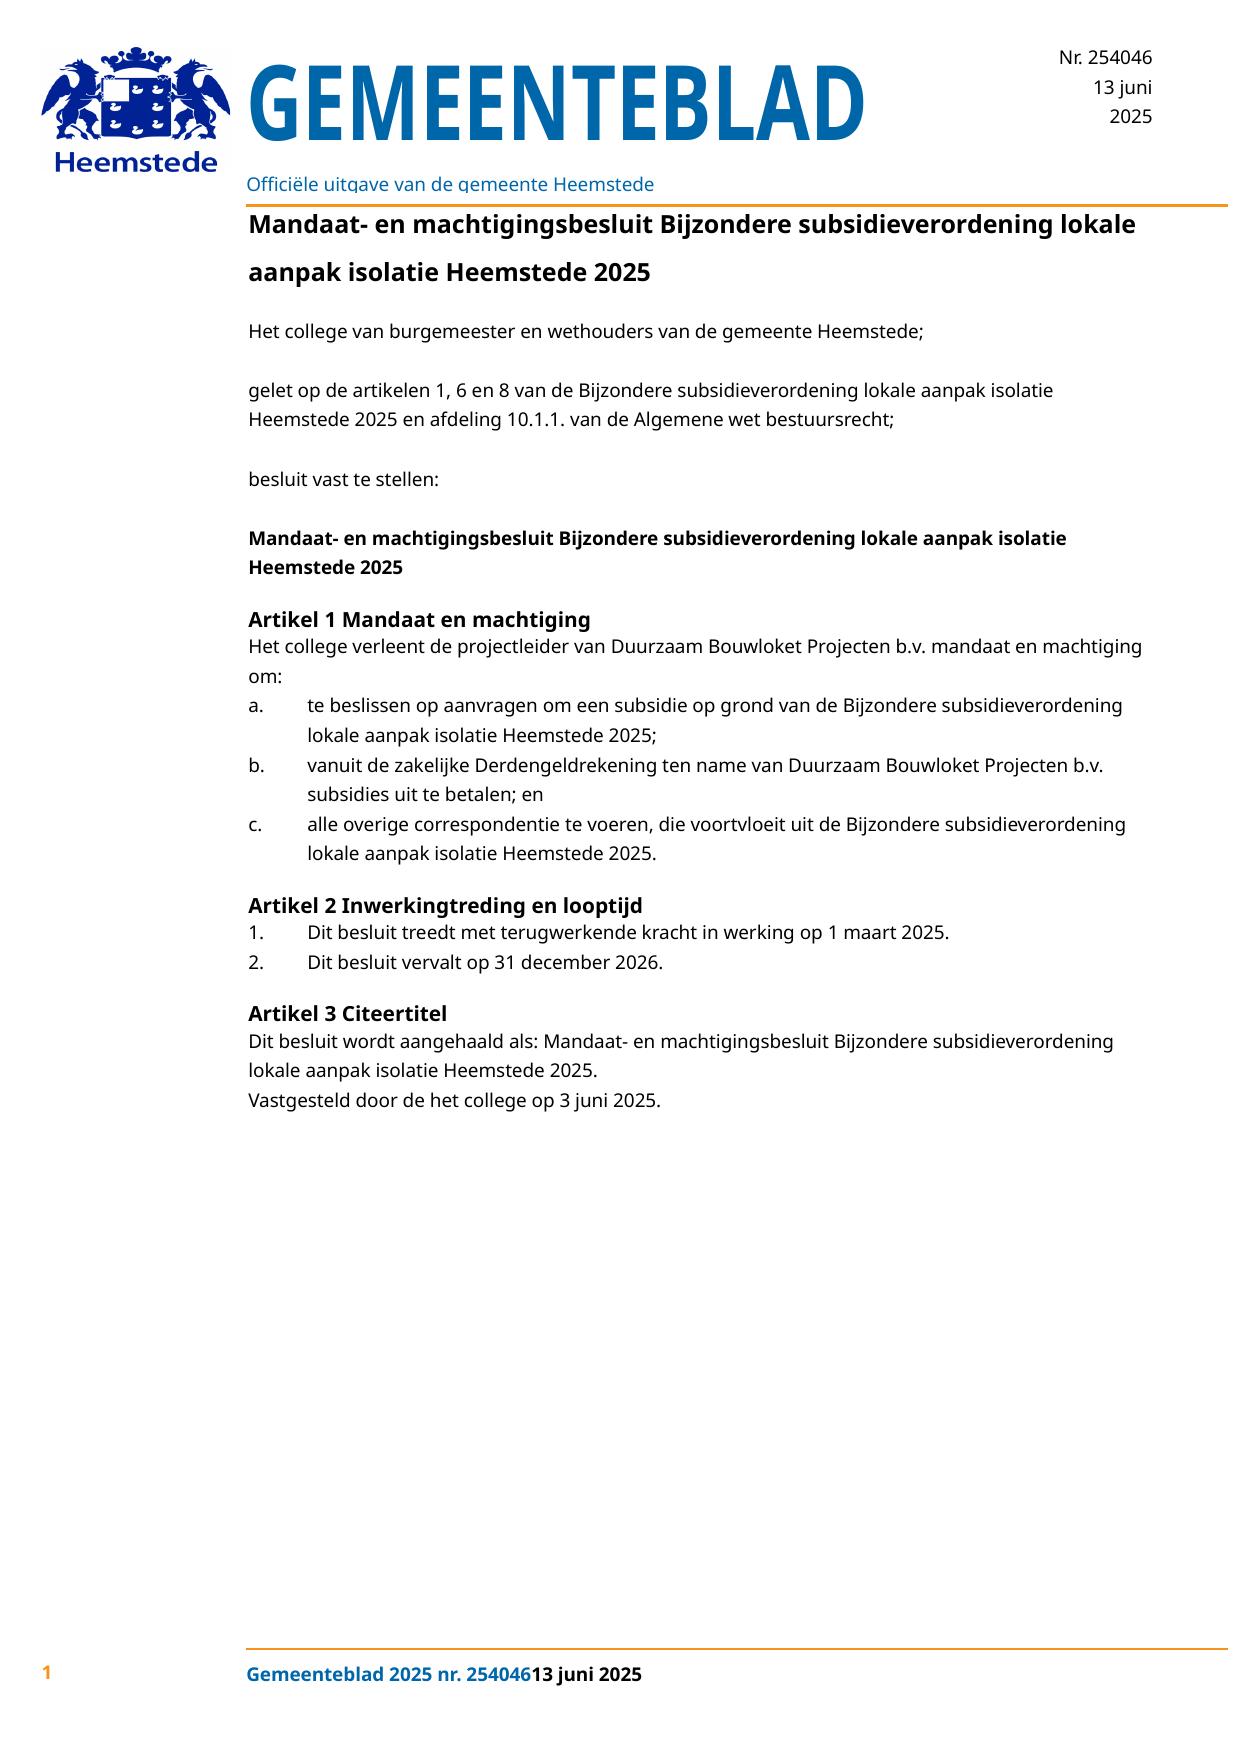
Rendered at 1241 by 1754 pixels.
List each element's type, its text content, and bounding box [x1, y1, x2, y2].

text Het college verleent de projectleider van Duurzaam Bouwloket Projecten b.v. mandaat en machtiging om: [248, 633, 1152, 689]
text Het college van burgemeester en wethouders van de gemeente Heemstede; [248, 318, 1152, 344]
list vanuit de zakelijke Derdengeldrekening ten name van Duurzaam Bouwloket Projecten b.v. subsidies uit te betalen; en [248, 752, 1152, 807]
text Artikel 2 Inwerkingtreding en looptijd [248, 891, 1152, 919]
text Mandaat- en machtigingsbesluit Bijzondere subsidieverordening lokale aanpak isolatie Heemstede 2025 [248, 207, 1152, 288]
text Dit besluit wordt aangehaald als: Mandaat- en machtigingsbesluit Bijzondere subsidieverordening lokale aanpak isolatie Heemstede 2025. [248, 1028, 1152, 1083]
text Artikel 1 Mandaat en machtiging [248, 605, 1152, 633]
picture [41, 47, 231, 172]
list alle overige correspondentie te voeren, die voortvloeit uit de Bijzondere subsidieverordening lokale aanpak isolatie Heemstede 2025. [248, 811, 1152, 866]
list Dit besluit vervalt op 31 december 2026. [248, 949, 1152, 975]
text besluit vast te stellen: [248, 466, 1152, 492]
list Dit besluit treedt met terugwerkende kracht in werking op 1 maart 2025. [248, 919, 1152, 945]
text Mandaat- en machtigingsbesluit Bijzondere subsidieverordening lokale aanpak isolatie Heemstede 2025 [248, 525, 1152, 580]
text Vastgesteld door de het college op 3 juni 2025. [248, 1087, 1152, 1113]
text gelet op de artikelen 1, 6 en 8 van de Bijzondere subsidieverordening lokale aanpak isolatie Heemstede 2025 en afdeling 10.1.1. van de Algemene wet bestuursrecht; [248, 377, 1152, 432]
list te beslissen op aanvragen om een subsidie op grond van de Bijzondere subsidieverordening lokale aanpak isolatie Heemstede 2025; [248, 693, 1152, 748]
text Artikel 3 Citeertitel [248, 999, 1152, 1028]
